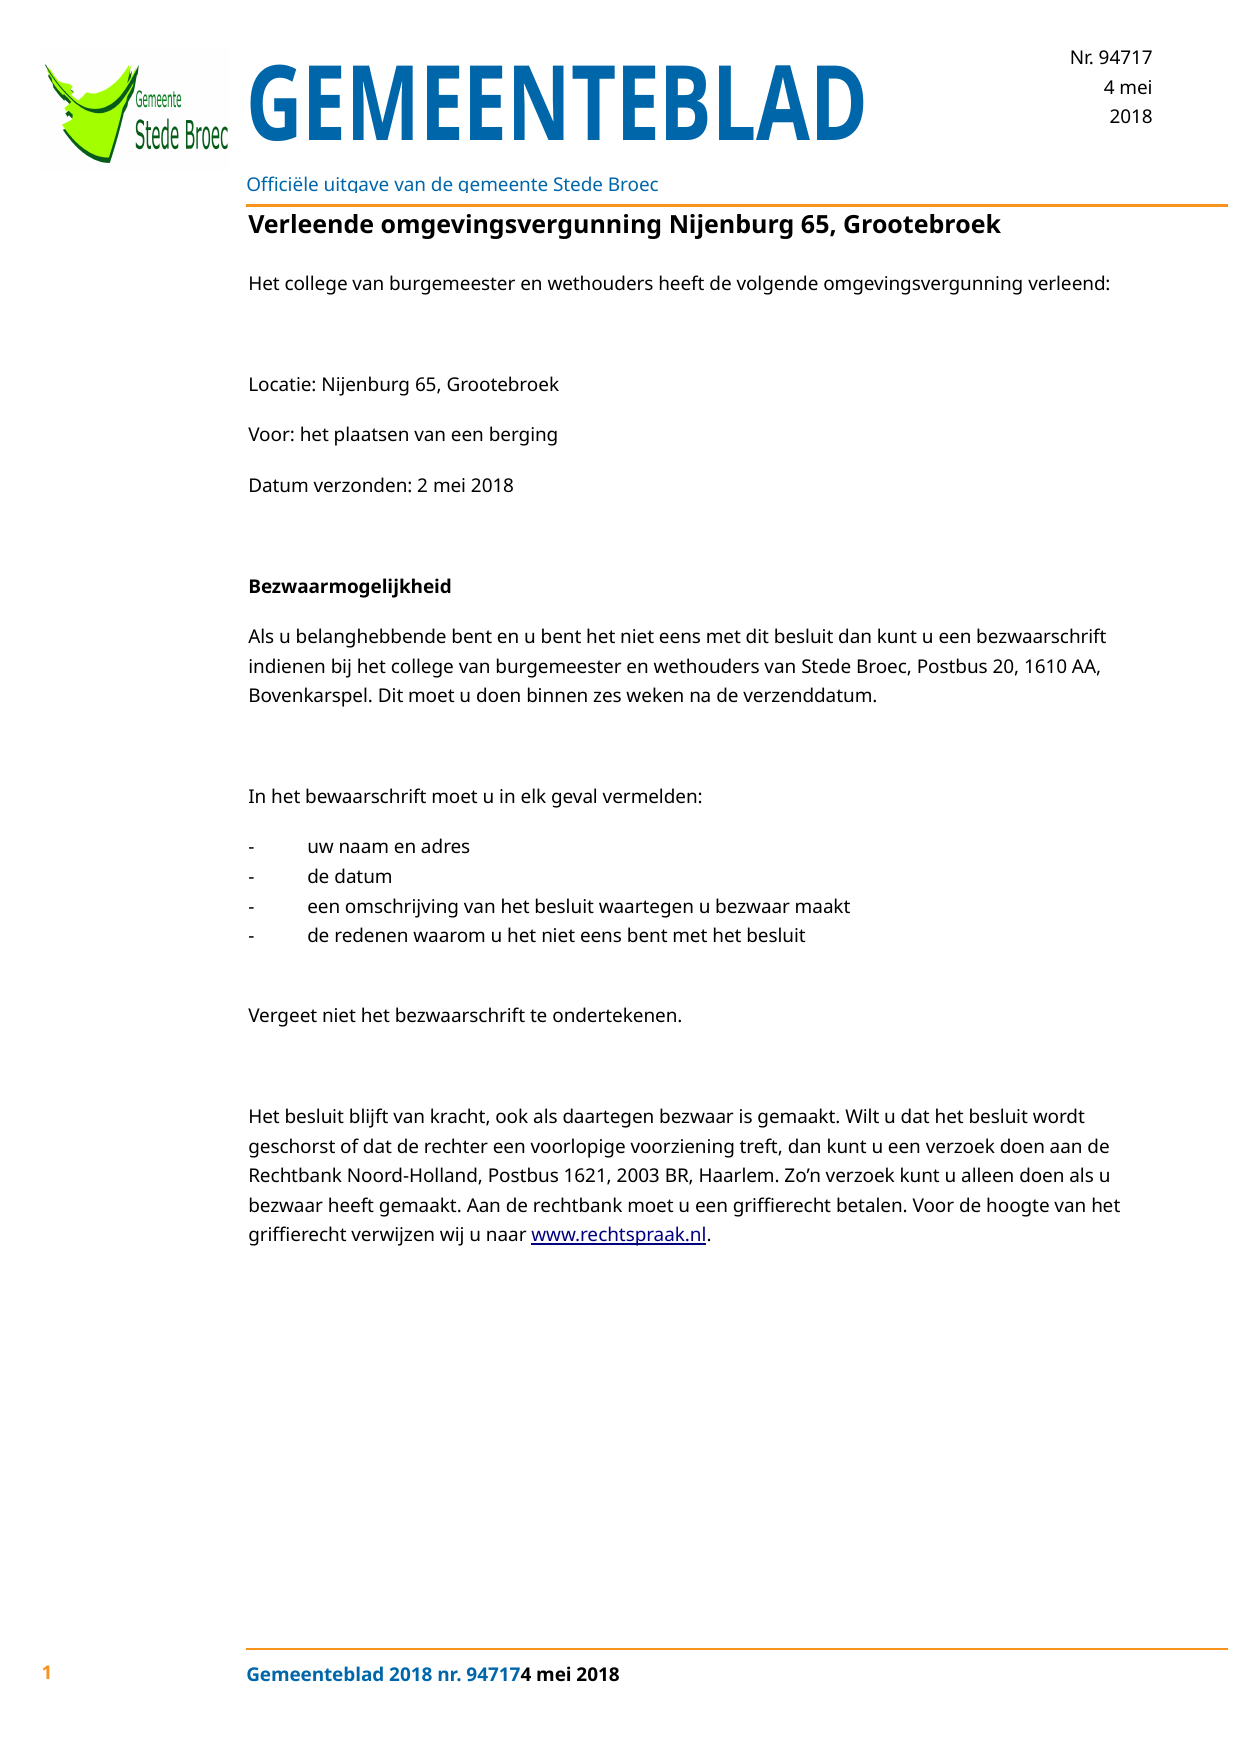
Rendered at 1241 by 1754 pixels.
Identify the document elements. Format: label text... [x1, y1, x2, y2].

text Datum verzonden: 2 mei 2018 [248, 472, 1152, 498]
list uw naam en adres [248, 834, 1152, 859]
text Het college van burgemeester en wethouders heeft de volgende omgevingsvergunning verleend: [248, 270, 1152, 296]
list de redenen waarom u het niet eens bent met het besluit [248, 922, 1152, 948]
text Locatie: Nijenburg 65, Grootebroek [248, 371, 1152, 397]
list de datum [248, 863, 1152, 889]
text Bezwaarmogelijkheid [248, 573, 1152, 598]
list een omschrijving van het besluit waartegen u bezwaar maakt [248, 893, 1152, 918]
text Vergeet niet het bezwaarschrift te ondertekenen. [248, 1002, 1152, 1028]
text Verleende omgevingsvergunning Nijenburg 65, Grootebroek [248, 207, 1152, 241]
text In het bewaarschrift moet u in elk geval vermelden: [248, 783, 1152, 809]
text Voor: het plaatsen van een berging [248, 422, 1152, 447]
picture [41, 47, 231, 172]
text Als u belanghebbende bent en u bent het niet eens met dit besluit dan kunt u een bezwaarschrift indienen bij het college van burgemeester en wethouders van Stede Broec, Postbus 20, 1610 AA, Bovenkarspel. Dit moet u doen binnen zes weken na de verzenddatum. [248, 623, 1152, 708]
text Het besluit blijft van kracht, ook als daartegen bezwaar is gemaakt. Wilt u dat het besluit wordt geschorst of dat de rechter een voorlopige voorziening treft, dan kunt u een verzoek doen aan de Rechtbank Noord-Holland, Postbus 1621, 2003 BR, Haarlem. Zo’n verzoek kunt u alleen doen als u bezwaar heeft gemaakt. Aan de rechtbank moet u een griffierecht betalen. Voor de hoogte van het griffierecht verwijzen wij u naar www.rechtspraak.nl. [248, 1103, 1152, 1247]
